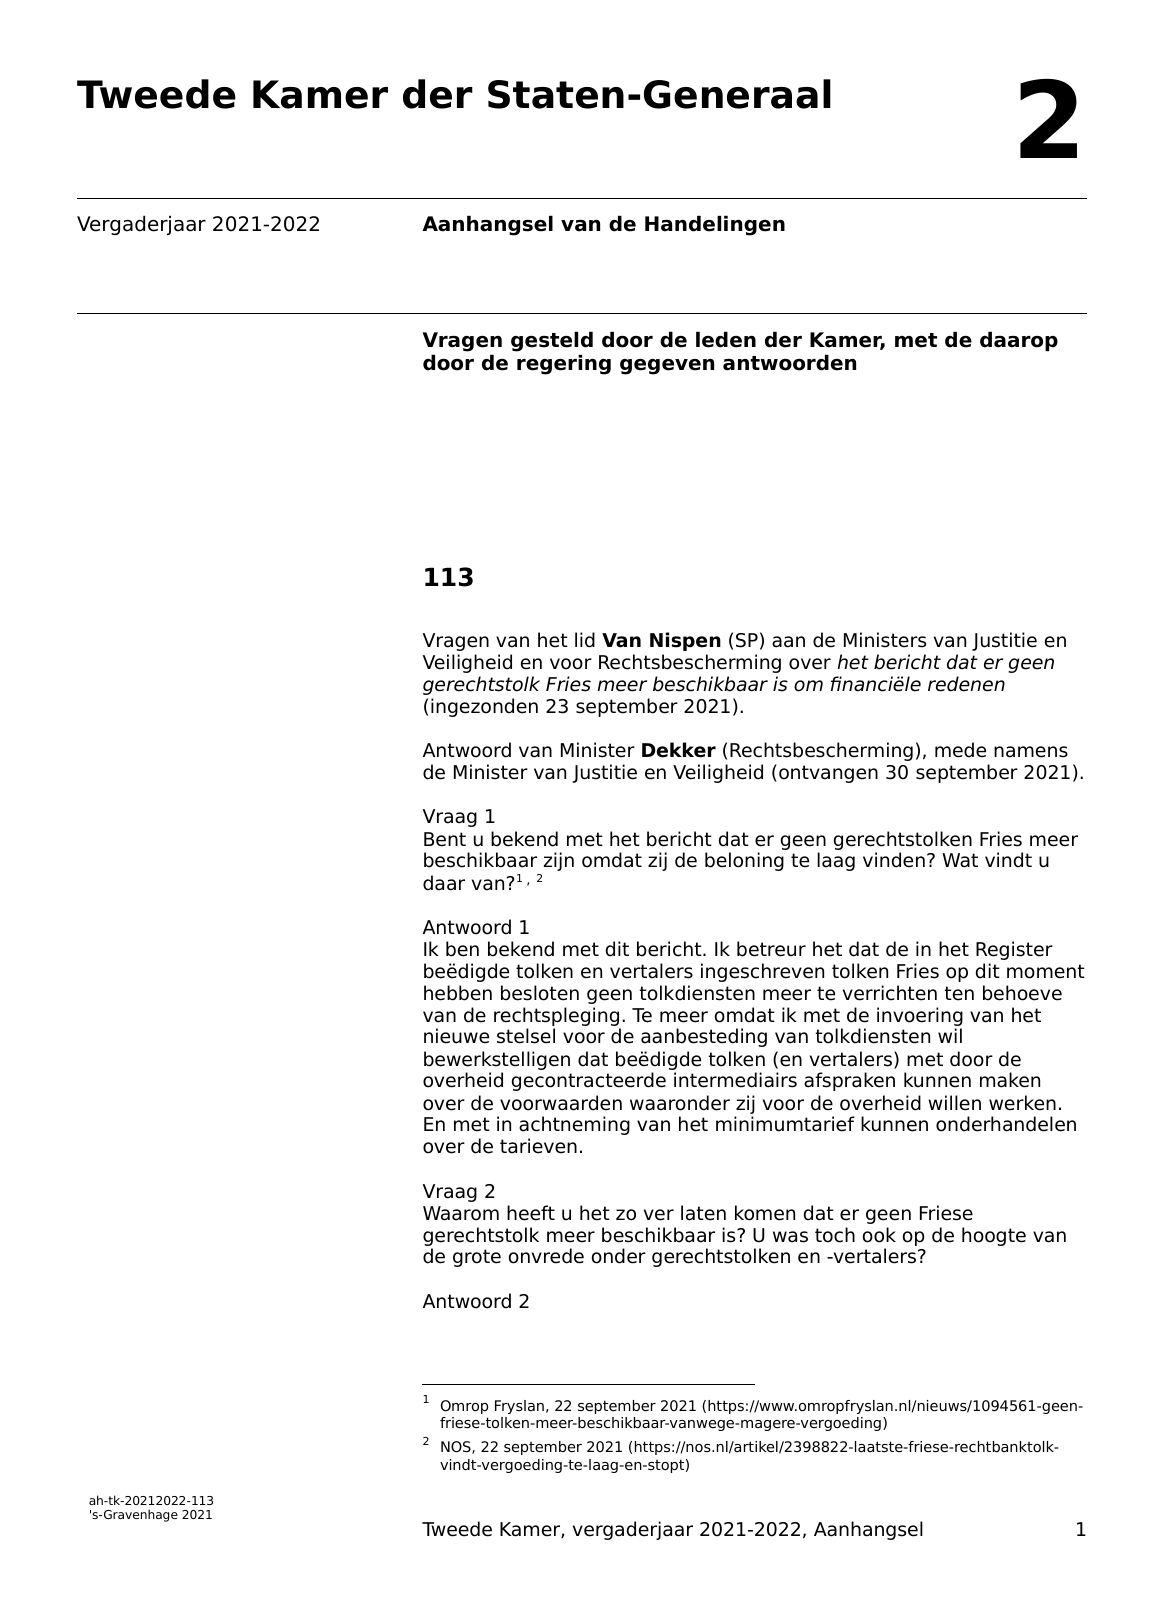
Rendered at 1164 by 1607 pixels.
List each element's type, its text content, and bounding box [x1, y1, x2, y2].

table_cell Vergaderjaar 2021-2022 [77, 199, 422, 313]
text Ik ben bekend met dit bericht. Ik betreur het dat de in het Register beëdigde tolken en vertalers ingeschreven tolken Fries op dit moment hebben besloten geen tolkdiensten meer te verrichten ten behoeve van de rechtspleging. Te meer omdat ik met de invoering van het nieuwe stelsel voor de aanbesteding van tolkdiensten wil bewerkstelligen dat beëdigde tolken (en vertalers) met door de overheid gecontracteerde intermediairs afspraken kunnen maken over de voorwaarden waaronder zij voor de overheid willen werken. En met in achtneming van het minimumtarief kunnen onderhandelen over de tarieven. [422, 938, 1087, 1158]
text Vragen van het lid Van Nispen (SP) aan de Ministers van Justitie en Veiligheid en voor Rechtsbescherming over het bericht dat er geen gerechtstolk Fries meer beschikbaar is om financiële redenen (ingezonden 23 september 2021). [422, 630, 1087, 718]
text Waarom heeft u het zo ver laten komen dat er geen Friese gerechtstolk meer beschikbaar is? U was toch ook op de hoogte van de grote onvrede onder gerechtstolken en -vertalers? [422, 1202, 1087, 1268]
table_cell Aanhangsel van de Handelingen [422, 199, 1087, 313]
text Vraag 1 [422, 806, 1087, 828]
table_header Tweede Kamer der Staten-Generaal [77, 59, 886, 198]
text Bent u bekend met het bericht dat er geen gerechtstolken Fries meer beschikbaar zijn omdat zij de beloning te laag vinden? Wat vindt u daar van?, [422, 828, 1087, 894]
text Vraag 2 [422, 1181, 1087, 1202]
text 113 [422, 563, 1087, 592]
text ah-tk-20212022-113 [88, 1494, 323, 1508]
table_cell [77, 314, 422, 375]
table_header 2 [886, 59, 1087, 198]
text Antwoord van Minister Dekker (Rechtsbescherming), mede namens de Minister van Justitie en Veiligheid (ontvangen 30 september 2021). [422, 740, 1087, 784]
text 's-Gravenhage 2021 [88, 1508, 323, 1522]
text NOS, 22 september 2021 (https://nos.nl/artikel/2398822-laatste-friese-rechtbanktolk-vindt-vergoeding-te-laag-en-stopt) [422, 1435, 1087, 1474]
text Omrop Fryslan, 22 september 2021 (https://www.omropfryslan.nl/nieuws/1094561-geen-friese-tolken-meer-beschikbaar-vanwege-magere-vergoeding) [422, 1393, 1087, 1432]
text Antwoord 1 [422, 917, 1087, 938]
text Antwoord 2 [422, 1291, 1087, 1313]
table_cell Vragen gesteld door de leden der Kamer, met de daarop door de regering gegeven antwoorden [422, 314, 1087, 375]
